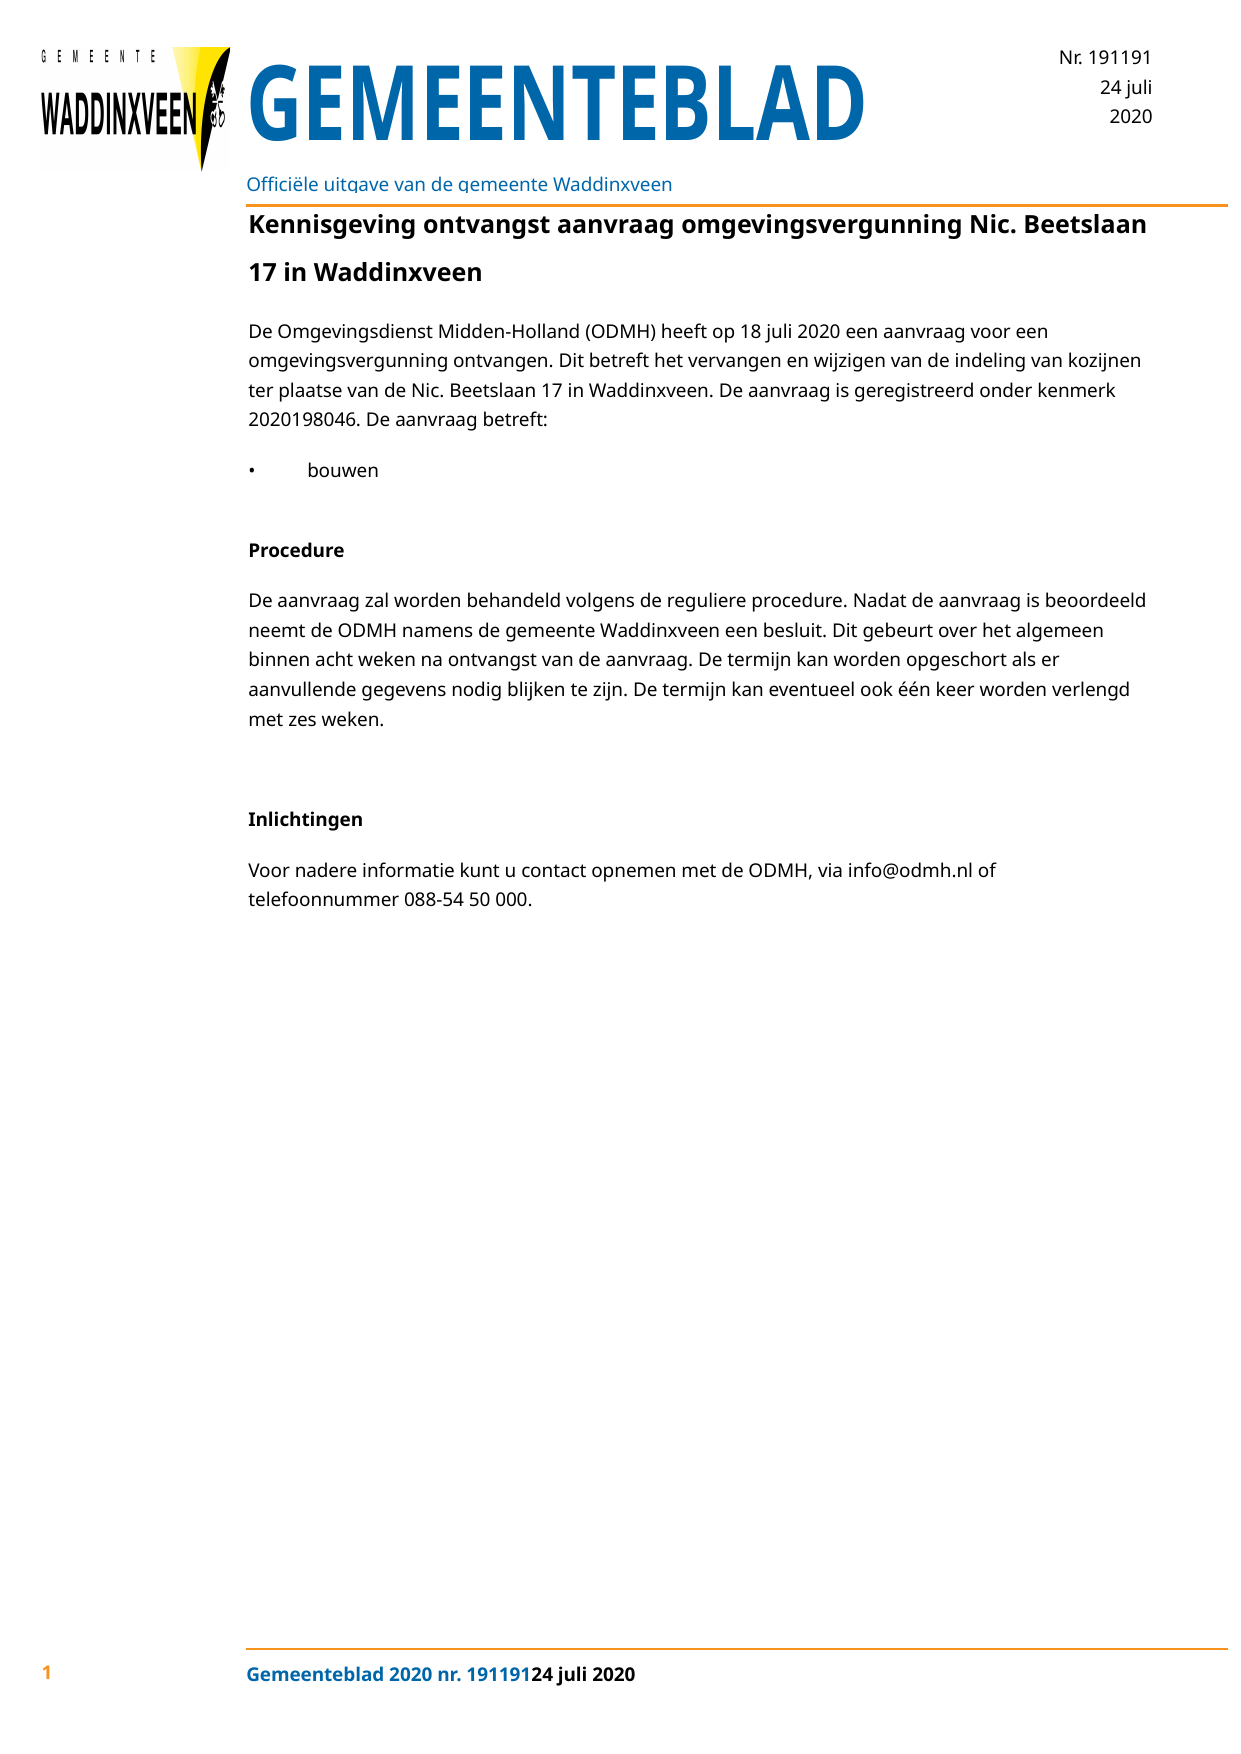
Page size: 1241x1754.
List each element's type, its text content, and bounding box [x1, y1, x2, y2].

text De aanvraag zal worden behandeld volgens de reguliere procedure. Nadat de aanvraag is beoordeeld neemt de ODMH namens de gemeente Waddinxveen een besluit. Dit gebeurt over het algemeen binnen acht weken na ontvangst van de aanvraag. De termijn kan worden opgeschort als er aanvullende gegevens nodig blijken te zijn. De termijn kan eventueel ook één keer worden verlengd met zes weken. [248, 587, 1152, 732]
list bouwen [248, 457, 1152, 483]
text Procedure [248, 537, 1152, 563]
picture [41, 47, 231, 172]
text Voor nadere informatie kunt u contact opnemen met de ODMH, via info@odmh.nl of telefoonnummer 088-54 50 000. [248, 857, 1152, 912]
text De Omgevingsdienst Midden-Holland (ODMH) heeft op 18 juli 2020 een aanvraag voor een omgevingsvergunning ontvangen. Dit betreft het vervangen en wijzigen van de indeling van kozijnen ter plaatse van de Nic. Beetslaan 17 in Waddinxveen. De aanvraag is geregistreerd onder kenmerk 2020198046. De aanvraag betreft: [248, 318, 1152, 432]
text Inlichtingen [248, 807, 1152, 832]
text Kennisgeving ontvangst aanvraag omgevingsvergunning Nic. Beetslaan 17 in Waddinxveen [248, 207, 1152, 288]
